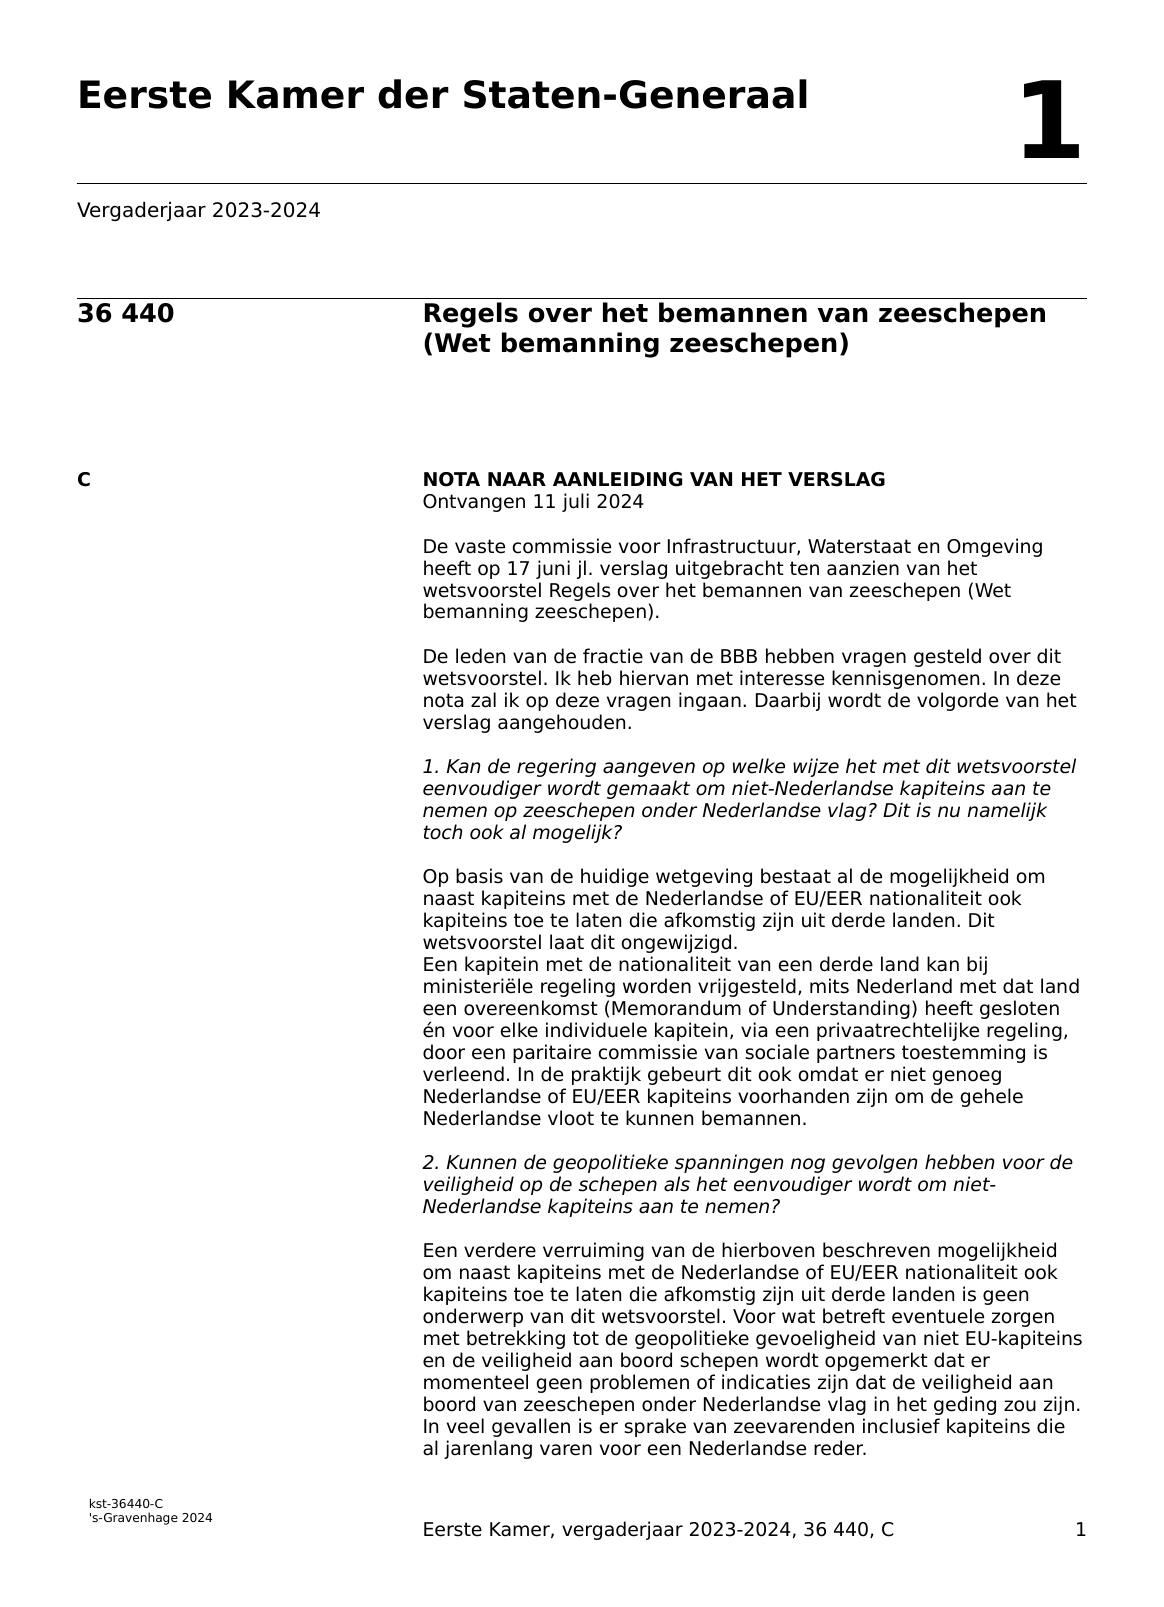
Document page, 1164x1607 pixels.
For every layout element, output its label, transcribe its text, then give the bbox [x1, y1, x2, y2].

text 1. Kan de regering aangeven op welke wijze het met dit wetsvoorstel eenvoudiger wordt gemaakt om niet-Nederlandse kapiteins aan te nemen op zeeschepen onder Nederlandse vlag? Dit is nu namelijk toch ook al mogelijk? [422, 756, 1087, 844]
text Op basis van de huidige wetgeving bestaat al de mogelijkheid om naast kapiteins met de Nederlandse of EU/EER nationaliteit ook kapiteins toe te laten die afkomstig zijn uit derde landen. Dit wetsvoorstel laat dit ongewijzigd. [422, 866, 1087, 954]
table_header 1 [886, 59, 1087, 183]
text Een verdere verruiming van de hierboven beschreven mogelijkheid om naast kapiteins met de Nederlandse of EU/EER nationaliteit ook kapiteins toe te laten die afkomstig zijn uit derde landen is geen onderwerp van dit wetsvoorstel. Voor wat betreft eventuele zorgen met betrekking tot de geopolitieke gevoeligheid van niet EU-kapiteins en de veiligheid aan boord schepen wordt opgemerkt dat er momenteel geen problemen of indicaties zijn dat de veiligheid aan boord van zeeschepen onder Nederlandse vlag in het geding zou zijn. In veel gevallen is er sprake van zeevarenden inclusief kapiteins die al jarenlang varen voor een Nederlandse reder. [422, 1240, 1087, 1460]
text 2. Kunnen de geopolitieke spanningen nog gevolgen hebben voor de veiligheid op de schepen als het eenvoudiger wordt om niet-Nederlandse kapiteins aan te nemen? [422, 1152, 1087, 1218]
subtitle 36 440 Regels over het bemannen van zeeschepen (Wet bemanning zeeschepen) [77, 299, 1087, 358]
text Een kapitein met de nationaliteit van een derde land kan bij ministeriële regeling worden vrijgesteld, mits Nederland met dat land een overeenkomst (Memorandum of Understanding) heeft gesloten én voor elke individuele kapitein, via een privaatrechtelijke regeling, door een paritaire commissie van sociale partners toestemming is verleend. In de praktijk gebeurt dit ook omdat er niet genoeg Nederlandse of EU/EER kapiteins voorhanden zijn om de gehele Nederlandse vloot te kunnen bemannen. [422, 954, 1087, 1129]
table_header Eerste Kamer der Staten-Generaal [77, 59, 886, 183]
table_cell Vergaderjaar 2023-2024 [77, 184, 1087, 298]
text De leden van de fractie van de BBB hebben vragen gesteld over dit wetsvoorstel. Ik heb hiervan met interesse kennisgenomen. In deze nota zal ik op deze vragen ingaan. Daarbij wordt de volgorde van het verslag aangehouden. [422, 646, 1087, 733]
subtitle C NOTA NAAR AANLEIDING VAN HET VERSLAG [77, 469, 1087, 491]
text kst-36440-C [88, 1497, 323, 1511]
text 's-Gravenhage 2024 [88, 1511, 323, 1525]
text Ontvangen 11 juli 2024 [422, 491, 1087, 513]
text De vaste commissie voor Infrastructuur, Waterstaat en Omgeving heeft op 17 juni jl. verslag uitgebracht ten aanzien van het wetsvoorstel Regels over het bemannen van zeeschepen (Wet bemanning zeeschepen). [422, 536, 1087, 623]
